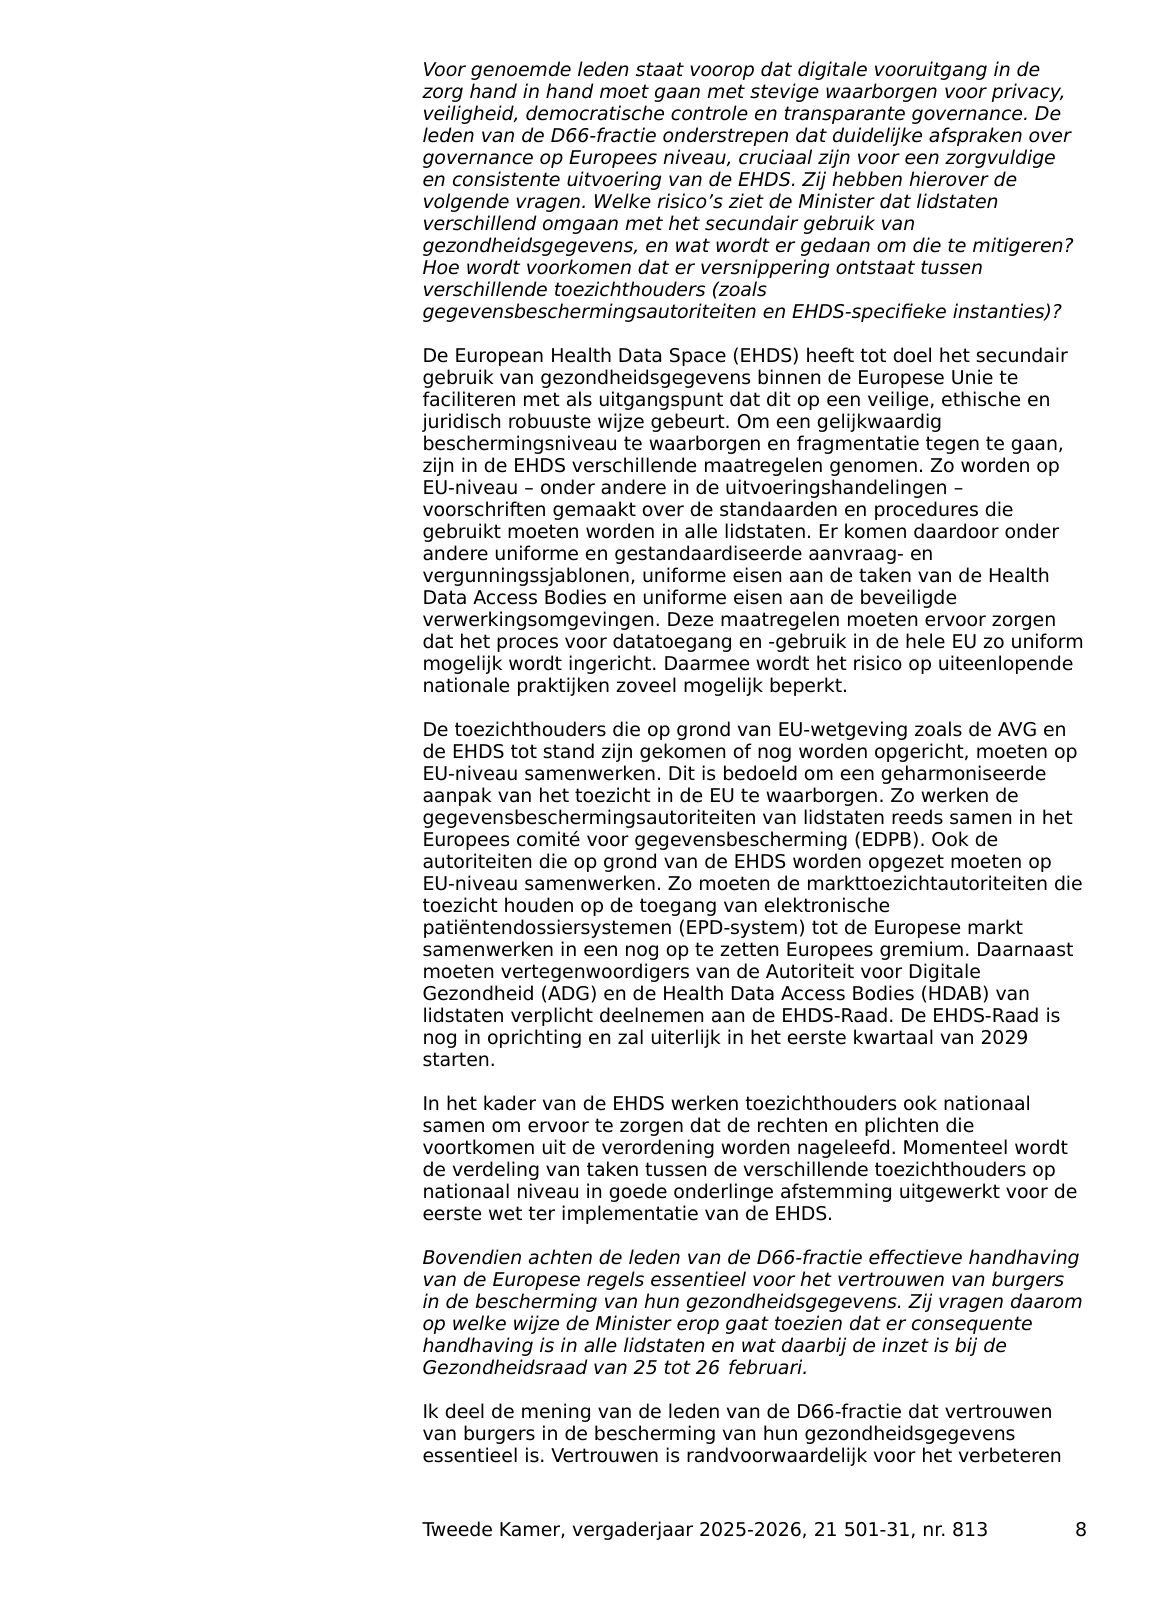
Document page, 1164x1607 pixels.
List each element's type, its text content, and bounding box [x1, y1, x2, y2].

text Ik deel de mening van de leden van de D66-fractie dat vertrouwen van burgers in de bescherming van hun gezondheidsgegevens essentieel is. Vertrouwen is randvoorwaardelijk voor het verbeteren [422, 1401, 1087, 1467]
text De toezichthouders die op grond van EU-wetgeving zoals de AVG en de EHDS tot stand zijn gekomen of nog worden opgericht, moeten op EU-niveau samenwerken. Dit is bedoeld om een geharmoniseerde aanpak van het toezicht in de EU te waarborgen. Zo werken de gegevensbeschermingsautoriteiten van lidstaten reeds samen in het Europees comité voor gegevensbescherming (EDPB). Ook de autoriteiten die op grond van de EHDS worden opgezet moeten op EU-niveau samenwerken. Zo moeten de markttoezichtautoriteiten die toezicht houden op de toegang van elektronische patiëntendossiersystemen (EPD-system) tot de Europese markt samenwerken in een nog op te zetten Europees gremium. Daarnaast moeten vertegenwoordigers van de Autoriteit voor Digitale Gezondheid (ADG) en de Health Data Access Bodies (HDAB) van lidstaten verplicht deelnemen aan de EHDS-Raad. De EHDS-Raad is nog in oprichting en zal uiterlijk in het eerste kwartaal van 2029 starten. [422, 719, 1087, 1071]
text Voor genoemde leden staat voorop dat digitale vooruitgang in de zorg hand in hand moet gaan met stevige waarborgen voor privacy, veiligheid, democratische controle en transparante governance. De leden van de D66-fractie onderstrepen dat duidelijke afspraken over governance op Europees niveau, cruciaal zijn voor een zorgvuldige en consistente uitvoering van de EHDS. Zij hebben hierover de volgende vragen. Welke risico’s ziet de Minister dat lidstaten verschillend omgaan met het secundair gebruik van gezondheidsgegevens, en wat wordt er gedaan om die te mitigeren? Hoe wordt voorkomen dat er versnippering ontstaat tussen verschillende toezichthouders (zoals gegevensbeschermingsautoriteiten en EHDS-specifieke instanties)? [422, 59, 1087, 323]
text Bovendien achten de leden van de D66-fractie effectieve handhaving van de Europese regels essentieel voor het vertrouwen van burgers in de bescherming van hun gezondheidsgegevens. Zij vragen daarom op welke wijze de Minister erop gaat toezien dat er consequente handhaving is in alle lidstaten en wat daarbij de inzet is bij de Gezondheidsraad van 25 tot 26 februari. [422, 1247, 1087, 1379]
text In het kader van de EHDS werken toezichthouders ook nationaal samen om ervoor te zorgen dat de rechten en plichten die voortkomen uit de verordening worden nageleefd. Momenteel wordt de verdeling van taken tussen de verschillende toezichthouders op nationaal niveau in goede onderlinge afstemming uitgewerkt voor de eerste wet ter implementatie van de EHDS. [422, 1093, 1087, 1224]
text De European Health Data Space (EHDS) heeft tot doel het secundair gebruik van gezondheidsgegevens binnen de Europese Unie te faciliteren met als uitgangspunt dat dit op een veilige, ethische en juridisch robuuste wijze gebeurt. Om een gelijkwaardig beschermingsniveau te waarborgen en fragmentatie tegen te gaan, zijn in de EHDS verschillende maatregelen genomen. Zo worden op EU-niveau – onder andere in de uitvoeringshandelingen – voorschriften gemaakt over de standaarden en procedures die gebruikt moeten worden in alle lidstaten. Er komen daardoor onder andere uniforme en gestandaardiseerde aanvraag- en vergunningssjablonen, uniforme eisen aan de taken van de Health Data Access Bodies en uniforme eisen aan de beveiligde verwerkingsomgevingen. Deze maatregelen moeten ervoor zorgen dat het proces voor datatoegang en -gebruik in de hele EU zo uniform mogelijk wordt ingericht. Daarmee wordt het risico op uiteenlopende nationale praktijken zoveel mogelijk beperkt. [422, 345, 1087, 697]
